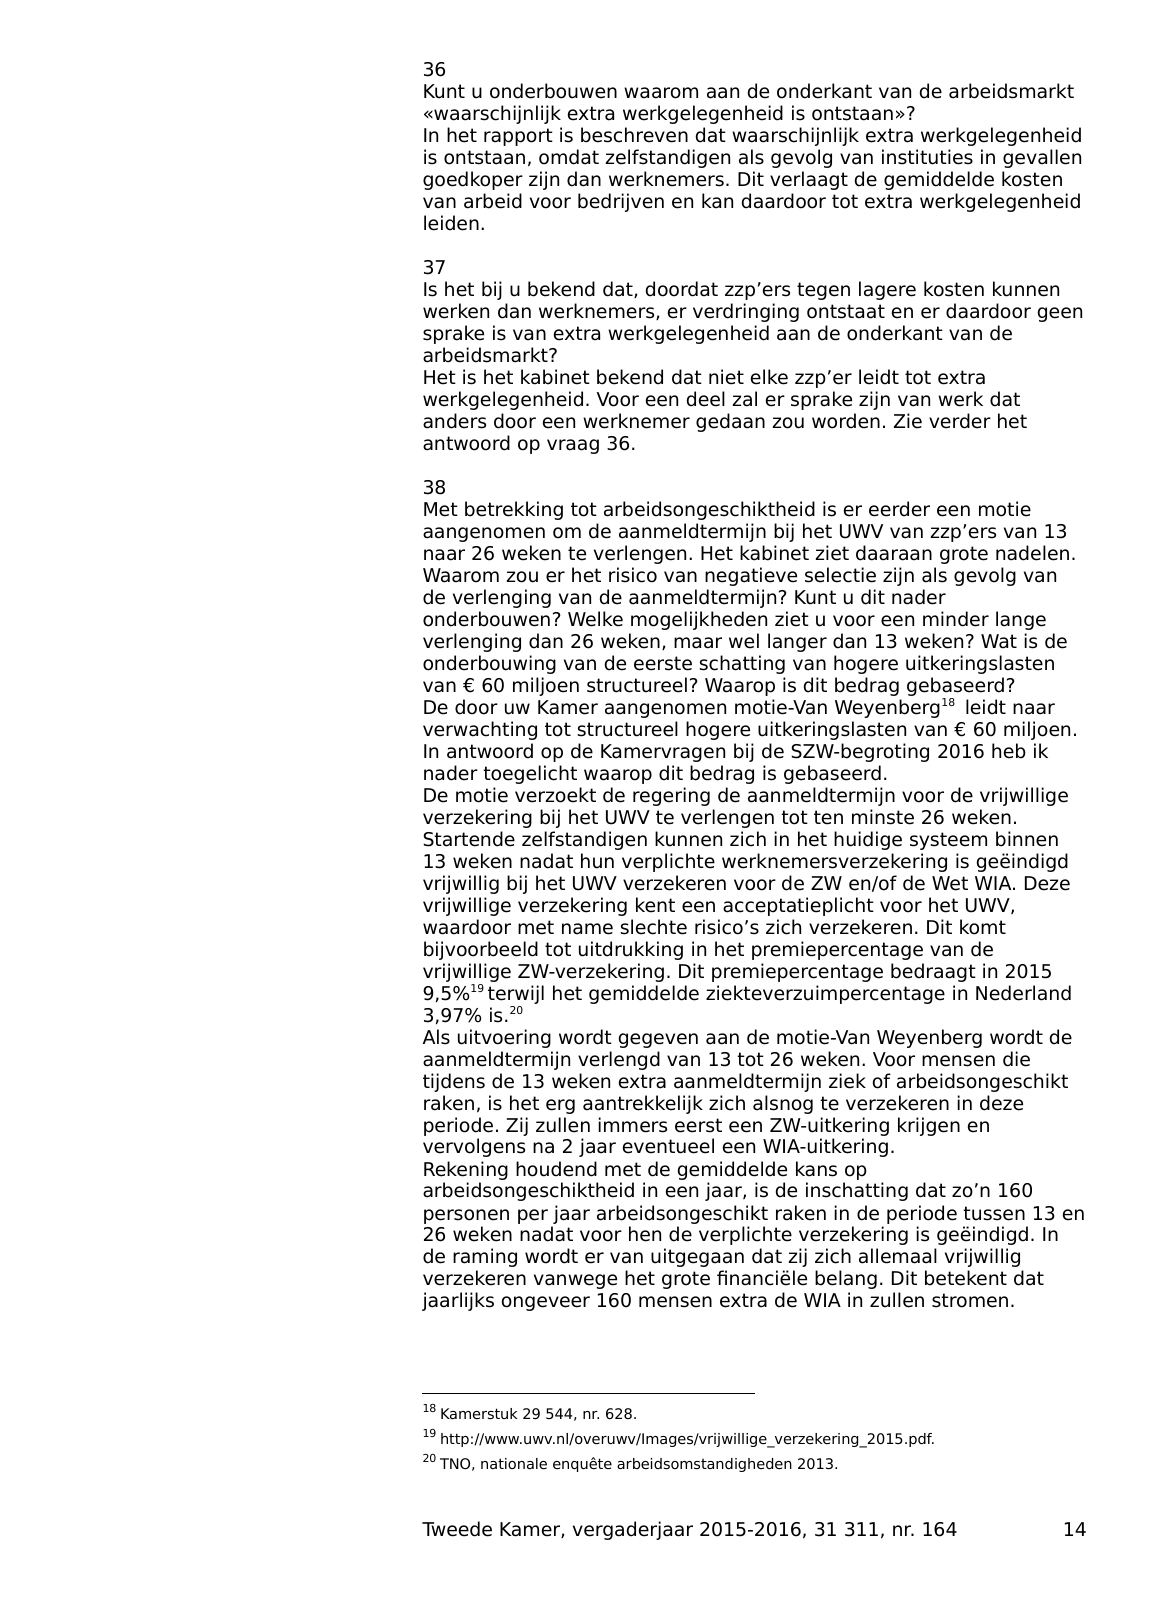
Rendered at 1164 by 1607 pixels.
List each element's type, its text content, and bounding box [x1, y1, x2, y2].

text 37 [422, 257, 1087, 279]
text 36 [422, 59, 1087, 81]
text Is het bij u bekend dat, doordat zzp’ers tegen lagere kosten kunnen werken dan werknemers, er verdringing ontstaat en er daardoor geen sprake is van extra werkgelegenheid aan de onderkant van de arbeidsmarkt? [422, 279, 1087, 367]
text De motie verzoekt de regering de aanmeldtermijn voor de vrijwillige verzekering bij het UWV te verlengen tot ten minste 26 weken. Startende zelfstandigen kunnen zich in het huidige systeem binnen 13 weken nadat hun verplichte werknemersverzekering is geëindigd vrijwillig bij het UWV verzekeren voor de ZW en/of de Wet WIA. Deze vrijwillige verzekering kent een acceptatieplicht voor het UWV, waardoor met name slechte risico’s zich verzekeren. Dit komt bijvoorbeeld tot uitdrukking in het premiepercentage van de vrijwillige ZW-verzekering. Dit premiepercentage bedraagt in 2015 9,5%terwijl het gemiddelde ziekteverzuimpercentage in Nederland 3,97% is. [422, 785, 1087, 1027]
text TNO, nationale enquête arbeidsomstandigheden 2013. [422, 1452, 1087, 1474]
text Kamerstuk 29 544, nr. 628. [422, 1402, 1087, 1424]
text De door uw Kamer aangenomen motie-Van Weyenberg leidt naar verwachting tot structureel hogere uitkeringslasten van € 60 miljoen. In antwoord op de Kamervragen bij de SZW-begroting 2016 heb ik nader toegelicht waarop dit bedrag is gebaseerd. [422, 697, 1087, 785]
text In het rapport is beschreven dat waarschijnlijk extra werkgelegenheid is ontstaan, omdat zelfstandigen als gevolg van instituties in gevallen goedkoper zijn dan werknemers. Dit verlaagt de gemiddelde kosten van arbeid voor bedrijven en kan daardoor tot extra werkgelegenheid leiden. [422, 125, 1087, 235]
text http://www.uwv.nl/overuwv/Images/vrijwillige_verzekering_2015.pdf. [422, 1427, 1087, 1449]
text 38 [422, 477, 1087, 499]
text Met betrekking tot arbeidsongeschiktheid is er eerder een motie aangenomen om de aanmeldtermijn bij het UWV van zzp’ers van 13 naar 26 weken te verlengen. Het kabinet ziet daaraan grote nadelen. Waarom zou er het risico van negatieve selectie zijn als gevolg van de verlenging van de aanmeldtermijn? Kunt u dit nader onderbouwen? Welke mogelijkheden ziet u voor een minder lange verlenging dan 26 weken, maar wel langer dan 13 weken? Wat is de onderbouwing van de eerste schatting van hogere uitkeringslasten van € 60 miljoen structureel? Waarop is dit bedrag gebaseerd? [422, 499, 1087, 697]
text Als uitvoering wordt gegeven aan de motie-Van Weyenberg wordt de aanmeldtermijn verlengd van 13 tot 26 weken. Voor mensen die tijdens de 13 weken extra aanmeldtermijn ziek of arbeidsongeschikt raken, is het erg aantrekkelijk zich alsnog te verzekeren in deze periode. Zij zullen immers eerst een ZW-uitkering krijgen en vervolgens na 2 jaar eventueel een WIA-uitkering. [422, 1027, 1087, 1158]
text Kunt u onderbouwen waarom aan de onderkant van de arbeidsmarkt «waarschijnlijk extra werkgelegenheid is ontstaan»? [422, 81, 1087, 125]
text Het is het kabinet bekend dat niet elke zzp’er leidt tot extra werkgelegenheid. Voor een deel zal er sprake zijn van werk dat anders door een werknemer gedaan zou worden. Zie verder het antwoord op vraag 36. [422, 367, 1087, 455]
text Rekening houdend met de gemiddelde kans op arbeidsongeschiktheid in een jaar, is de inschatting dat zo’n 160 personen per jaar arbeidsongeschikt raken in de periode tussen 13 en 26 weken nadat voor hen de verplichte verzekering is geëindigd. In de raming wordt er van uitgegaan dat zij zich allemaal vrijwillig verzekeren vanwege het grote financiële belang. Dit betekent dat jaarlijks ongeveer 160 mensen extra de WIA in zullen stromen. [422, 1158, 1087, 1312]
